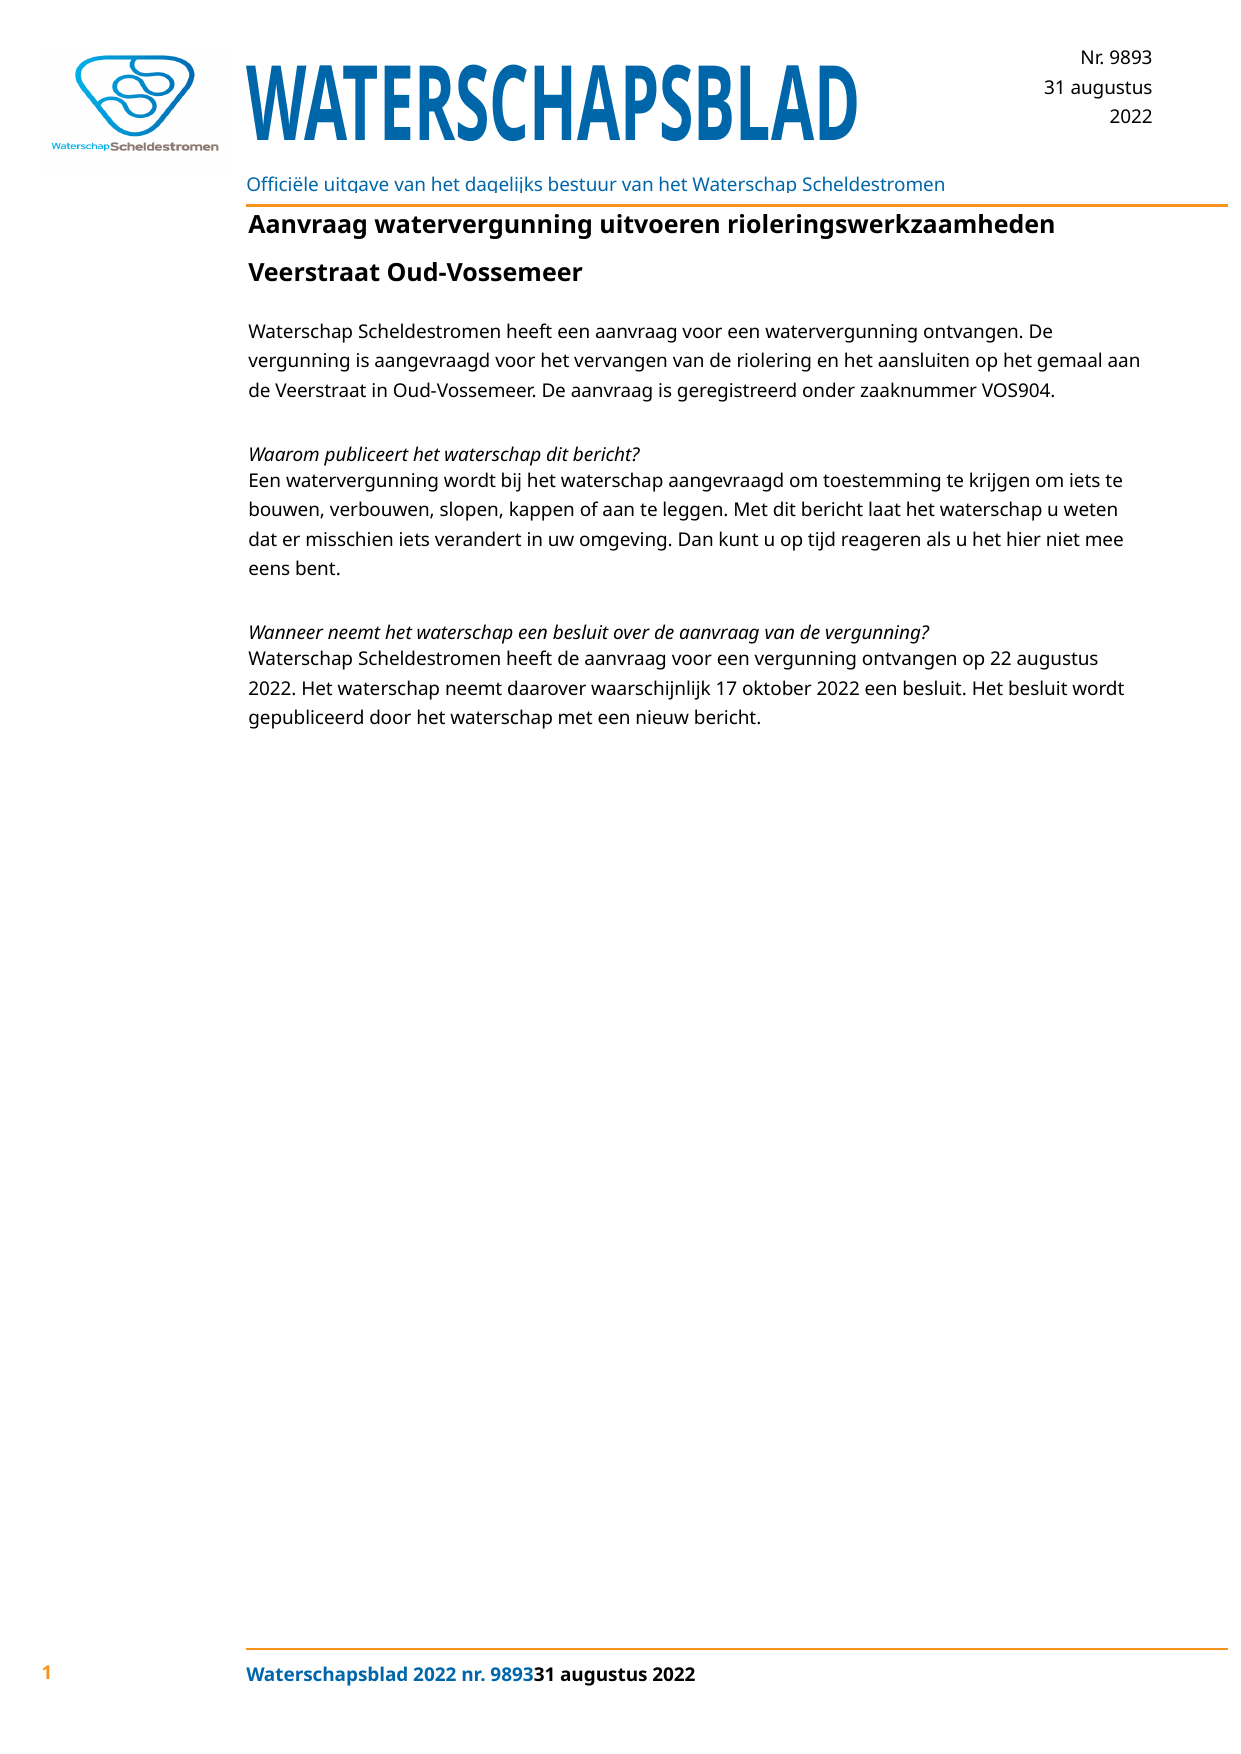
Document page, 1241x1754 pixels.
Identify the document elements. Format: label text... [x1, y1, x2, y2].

text Waarom publiceert het waterschap dit bericht? [248, 441, 1152, 467]
text Waterschap Scheldestromen heeft de aanvraag voor een vergunning ontvangen op 22 augustus 2022. Het waterschap neemt daarover waarschijnlijk 17 oktober 2022 een besluit. Het besluit wordt gepubliceerd door het waterschap met een nieuw bericht. [248, 645, 1152, 730]
picture [41, 47, 231, 172]
text Een watervergunning wordt bij het waterschap aangevraagd om toestemming te krijgen om iets te bouwen, verbouwen, slopen, kappen of aan te leggen. Met dit bericht laat het waterschap u weten dat er misschien iets verandert in uw omgeving. Dan kunt u op tijd reageren als u het hier niet mee eens bent. [248, 467, 1152, 581]
text Wanneer neemt het waterschap een besluit over de aanvraag van de vergunning? [248, 619, 1152, 645]
text Aanvraag watervergunning uitvoeren rioleringswerkzaamheden Veerstraat Oud-Vossemeer [248, 207, 1152, 288]
text Waterschap Scheldestromen heeft een aanvraag voor een watervergunning ontvangen. De vergunning is aangevraagd voor het vervangen van de riolering en het aansluiten op het gemaal aan de Veerstraat in Oud-Vossemeer. De aanvraag is geregistreerd onder zaaknummer VOS904. [248, 318, 1152, 403]
